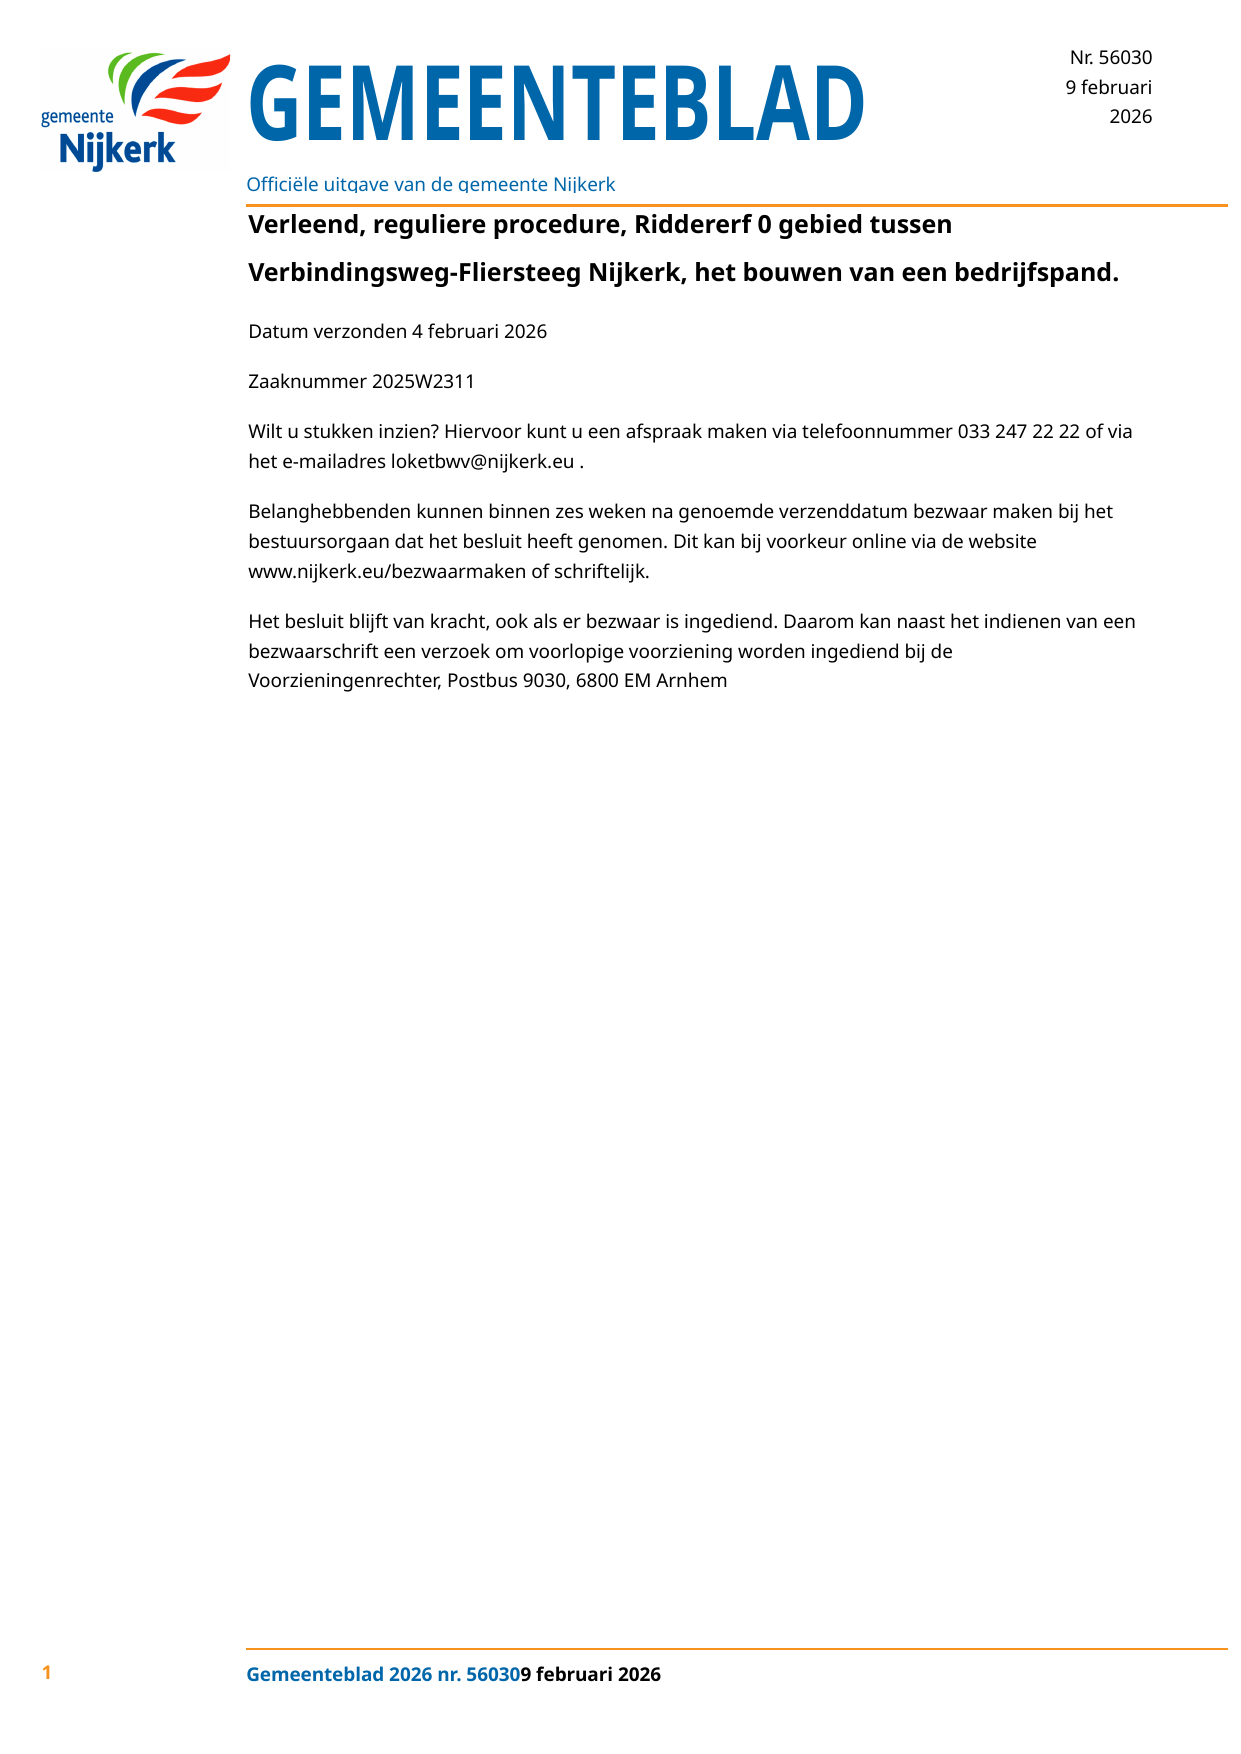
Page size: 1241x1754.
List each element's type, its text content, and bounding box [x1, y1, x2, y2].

text Belanghebbenden kunnen binnen zes weken na genoemde verzenddatum bezwaar maken bij het bestuursorgaan dat het besluit heeft genomen. Dit kan bij voorkeur online via de website www.nijkerk.eu/bezwaarmaken of schriftelijk. [248, 499, 1152, 584]
text Zaaknummer 2025W2311 [248, 368, 1152, 394]
text Het besluit blijft van kracht, ook als er bezwaar is ingediend. Daarom kan naast het indienen van een bezwaarschrift een verzoek om voorlopige voorziening worden ingediend bij de Voorzieningenrechter, Postbus 9030, 6800 EM Arnhem [248, 608, 1152, 693]
text Wilt u stukken inzien? Hiervoor kunt u een afspraak maken via telefoonnummer 033 247 22 22 of via het e-mailadres loketbwv@nijkerk.eu . [248, 419, 1152, 474]
text Verleend, reguliere procedure, Riddererf 0 gebied tussen Verbindingsweg-Fliersteeg Nijkerk, het bouwen van een bedrijfspand. [248, 207, 1152, 288]
text Datum verzonden 4 februari 2026 [248, 318, 1152, 344]
picture [41, 47, 231, 172]
